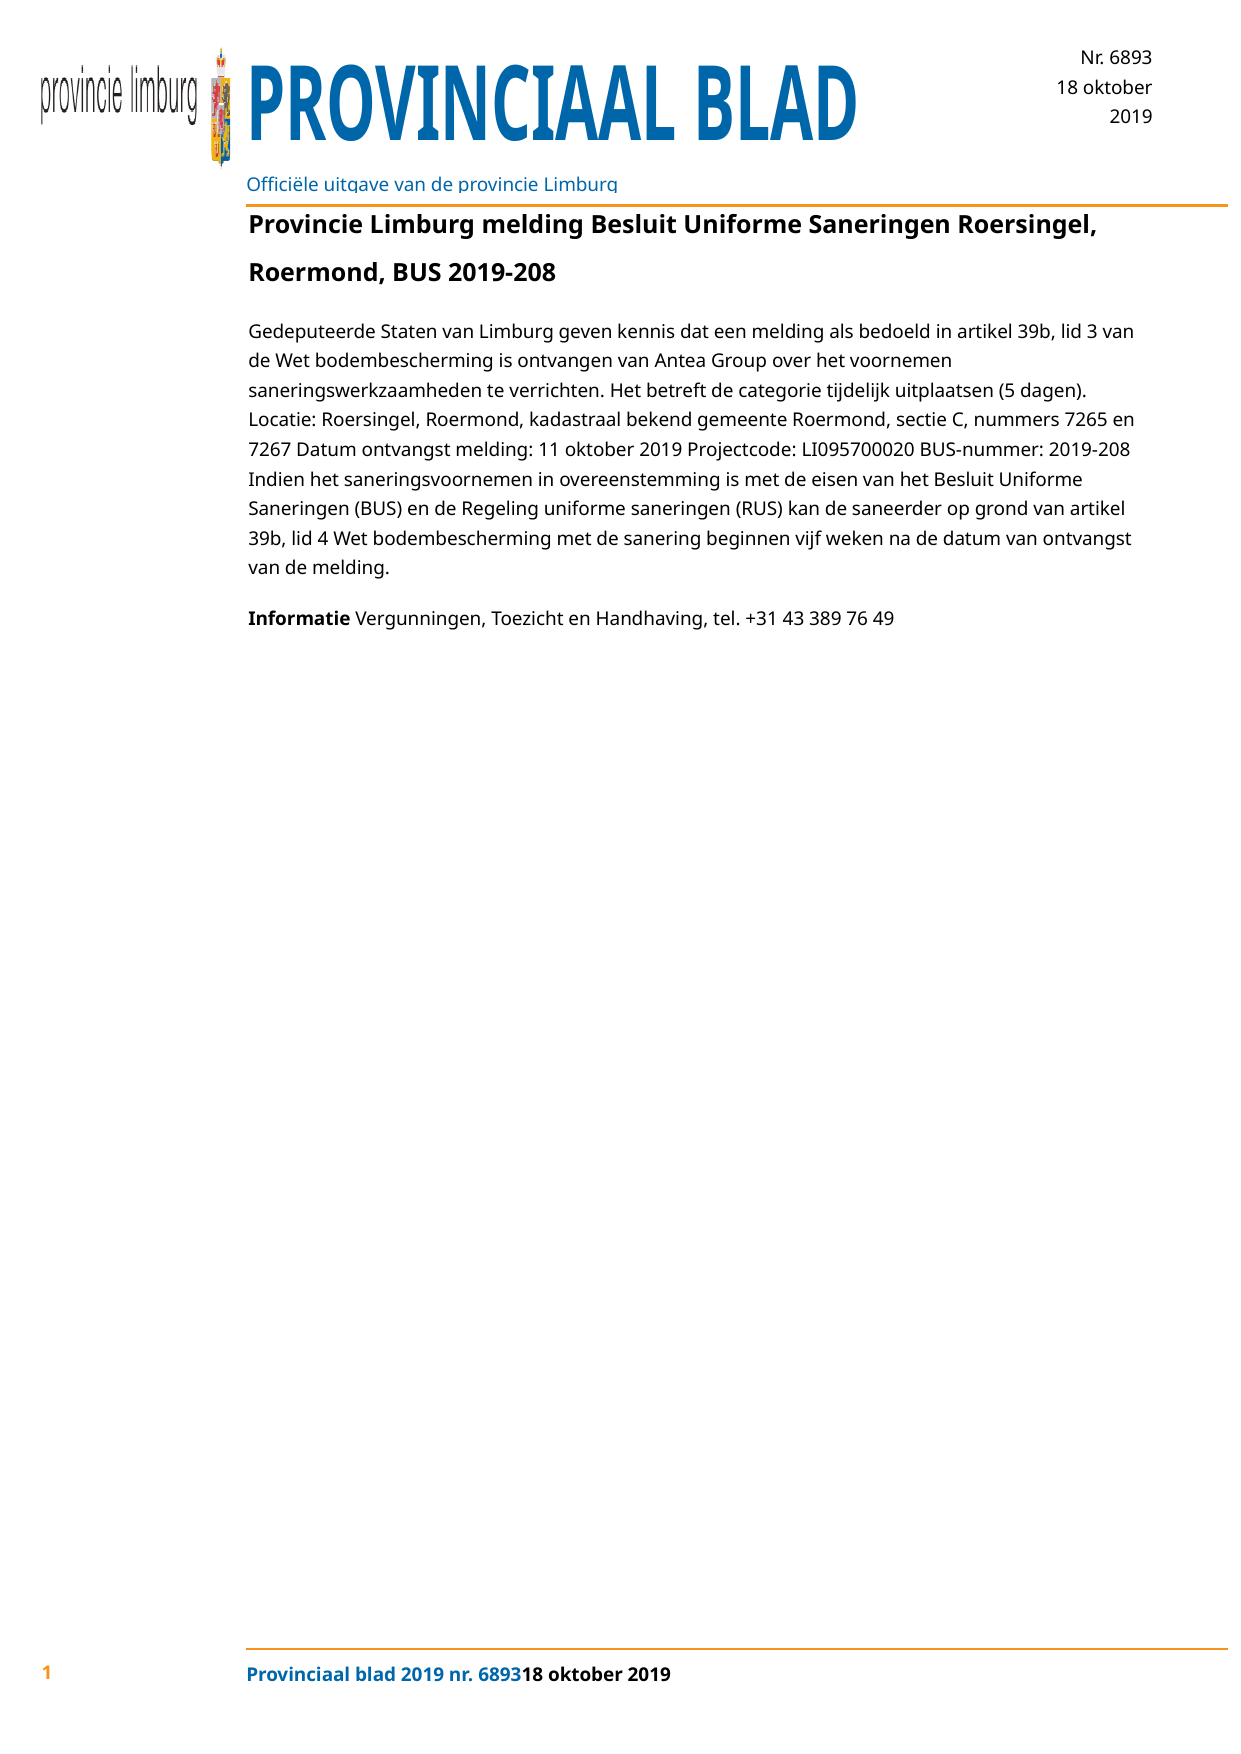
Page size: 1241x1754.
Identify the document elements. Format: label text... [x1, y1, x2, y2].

picture [41, 47, 231, 172]
text Provincie Limburg melding Besluit Uniforme Saneringen Roersingel, Roermond, BUS 2019-208 [248, 207, 1152, 288]
text Informatie Vergunningen, Toezicht en Handhaving, tel. +31 43 389 76 49 [248, 605, 1152, 631]
text Gedeputeerde Staten van Limburg geven kennis dat een melding als bedoeld in artikel 39b, lid 3 van de Wet bodembescherming is ontvangen van Antea Group over het voornemen saneringswerkzaamheden te verrichten. Het betreft de categorie tijdelijk uitplaatsen (5 dagen). Locatie: Roersingel, Roermond, kadastraal bekend gemeente Roermond, sectie C, nummers 7265 en 7267 Datum ontvangst melding: 11 oktober 2019 Projectcode: LI095700020 BUS-nummer: 2019-208 Indien het saneringsvoornemen in overeenstemming is met de eisen van het Besluit Uniforme Saneringen (BUS) en de Regeling uniforme saneringen (RUS) kan de saneerder op grond van artikel 39b, lid 4 Wet bodembescherming met de sanering beginnen vijf weken na de datum van ontvangst van de melding. [248, 318, 1152, 580]
